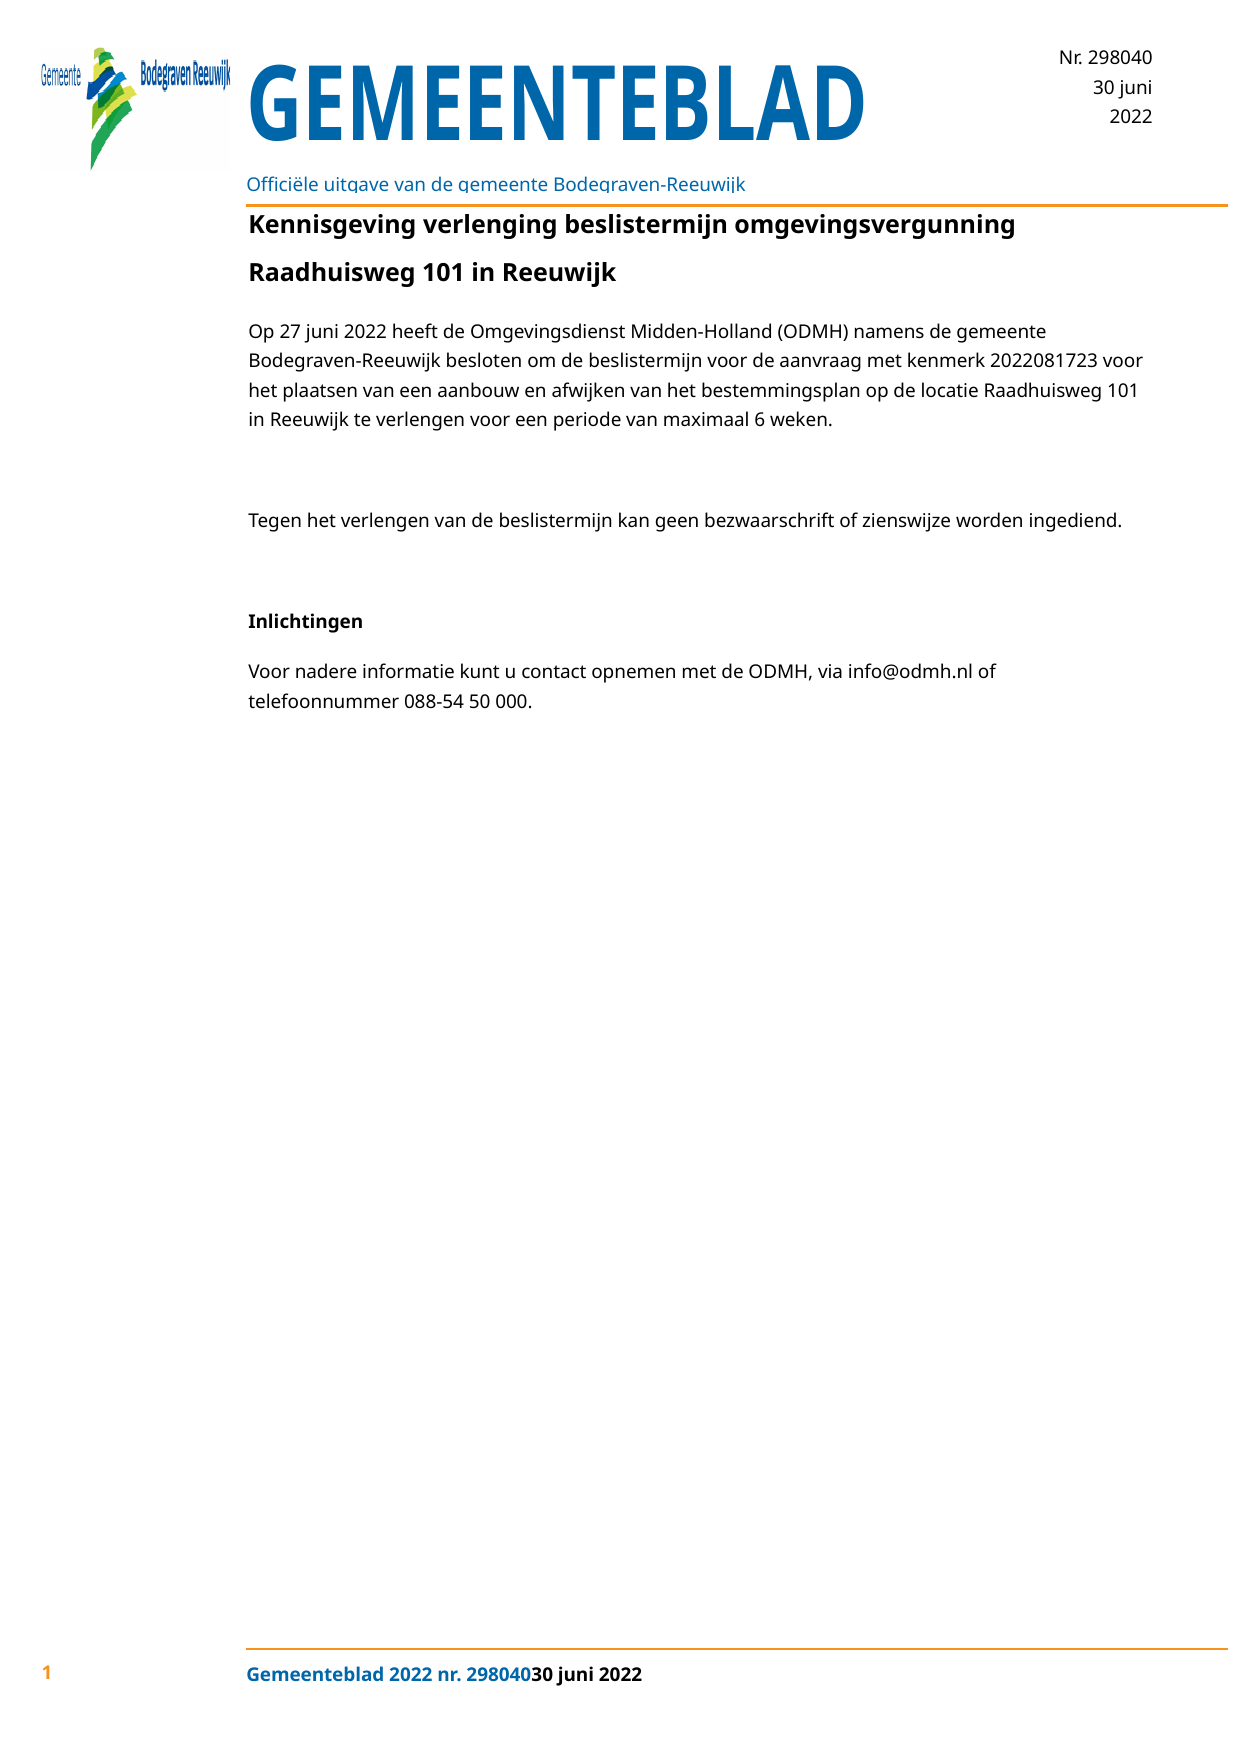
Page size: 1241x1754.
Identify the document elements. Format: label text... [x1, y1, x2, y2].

text Voor nadere informatie kunt u contact opnemen met de ODMH, via info@odmh.nl of telefoonnummer 088-54 50 000. [248, 659, 1152, 714]
picture [41, 47, 231, 172]
text Kennisgeving verlenging beslistermijn omgevingsvergunning Raadhuisweg 101 in Reeuwijk [248, 207, 1152, 288]
text Inlichtingen [248, 608, 1152, 634]
text Op 27 juni 2022 heeft de Omgevingsdienst Midden-Holland (ODMH) namens de gemeente Bodegraven-Reeuwijk besloten om de beslistermijn voor de aanvraag met kenmerk 2022081723 voor het plaatsen van een aanbouw en afwijken van het bestemmingsplan op de locatie Raadhuisweg 101 in Reeuwijk te verlengen voor een periode van maximaal 6 weken. [248, 318, 1152, 432]
text Tegen het verlengen van de beslistermijn kan geen bezwaarschrift of zienswijze worden ingediend. [248, 507, 1152, 533]
